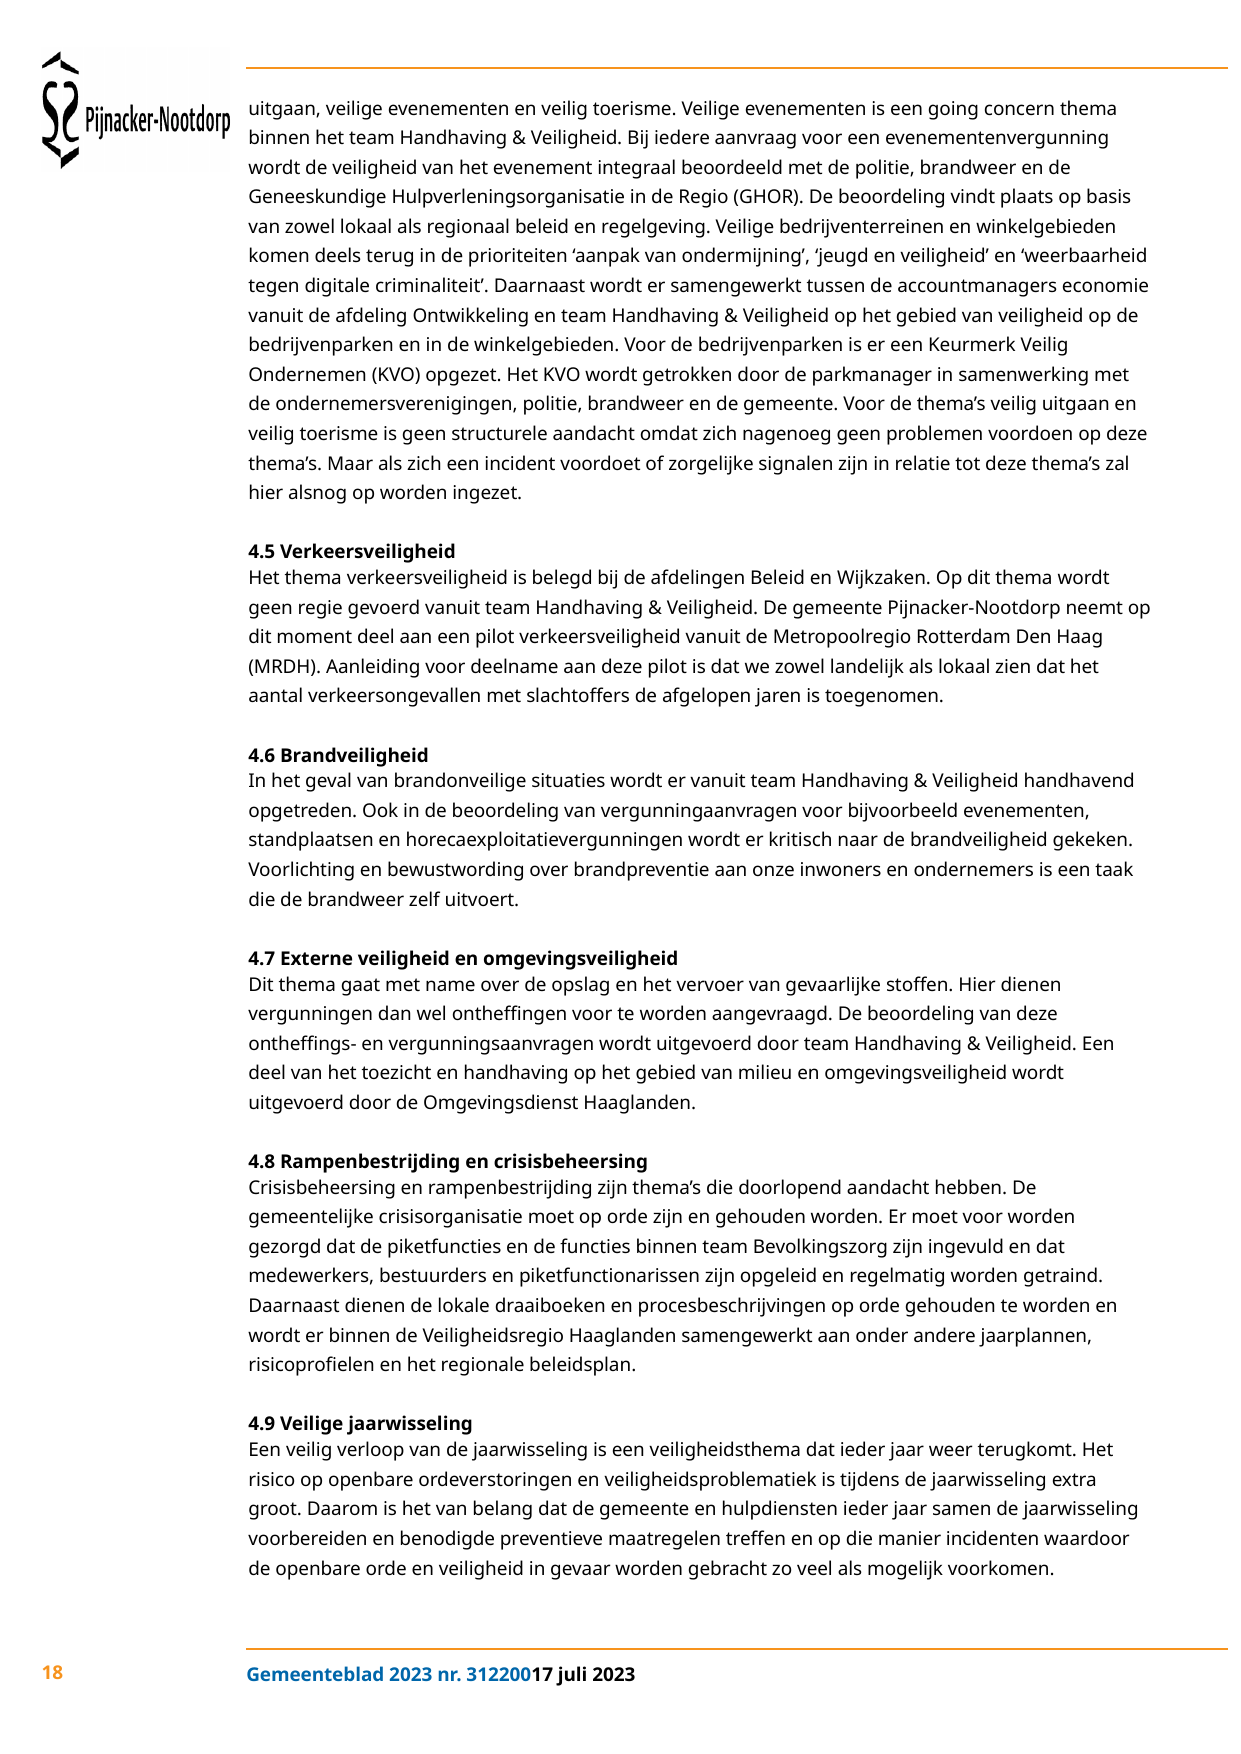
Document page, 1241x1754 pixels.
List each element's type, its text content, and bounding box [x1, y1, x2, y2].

text uitgaan, veilige evenementen en veilig toerisme. Veilige evenementen is een going concern thema binnen het team Handhaving & Veiligheid. Bij iedere aanvraag voor een evenementenvergunning wordt de veiligheid van het evenement integraal beoordeeld met de politie, brandweer en de Geneeskundige Hulpverleningsorganisatie in de Regio (GHOR). De beoordeling vindt plaats op basis van zowel lokaal als regionaal beleid en regelgeving. Veilige bedrijventerreinen en winkelgebieden komen deels terug in de prioriteiten ‘aanpak van ondermijning’, ‘jeugd en veiligheid’ en ‘weerbaarheid tegen digitale criminaliteit’. Daarnaast wordt er samengewerkt tussen de accountmanagers economie vanuit de afdeling Ontwikkeling en team Handhaving & Veiligheid op het gebied van veiligheid op de bedrijvenparken en in de winkelgebieden. Voor de bedrijvenparken is er een Keurmerk Veilig Ondernemen (KVO) opgezet. Het KVO wordt getrokken door de parkmanager in samenwerking met de ondernemersverenigingen, politie, brandweer en de gemeente. Voor de thema’s veilig uitgaan en veilig toerisme is geen structurele aandacht omdat zich nagenoeg geen problemen voordoen op deze thema’s. Maar als zich een incident voordoet of zorgelijke signalen zijn in relatie tot deze thema’s zal hier alsnog op worden ingezet. [248, 95, 1152, 505]
text 4.5 Verkeersveiligheid [248, 538, 1152, 564]
text 4.7 Externe veiligheid en omgevingsveiligheid [248, 945, 1152, 971]
text Het thema verkeersveiligheid is belegd bij de afdelingen Beleid en Wijkzaken. Op dit thema wordt geen regie gevoerd vanuit team Handhaving & Veiligheid. De gemeente Pijnacker-Nootdorp neemt op dit moment deel aan een pilot verkeersveiligheid vanuit de Metropoolregio Rotterdam Den Haag (MRDH). Aanleiding voor deelname aan deze pilot is dat we zowel landelijk als lokaal zien dat het aantal verkeersongevallen met slachtoffers de afgelopen jaren is toegenomen. [248, 564, 1152, 708]
text In het geval van brandonveilige situaties wordt er vanuit team Handhaving & Veiligheid handhavend opgetreden. Ook in de beoordeling van vergunningaanvragen voor bijvoorbeeld evenementen, standplaatsen en horecaexploitatievergunningen wordt er kritisch naar de brandveiligheid gekeken. Voorlichting en bewustwording over brandpreventie aan onze inwoners en ondernemers is een taak die de brandweer zelf uitvoert. [248, 767, 1152, 912]
text 4.6 Brandveiligheid [248, 742, 1152, 767]
text Dit thema gaat met name over de opslag en het vervoer van gevaarlijke stoffen. Hier dienen vergunningen dan wel ontheffingen voor te worden aangevraagd. De beoordeling van deze ontheffings- en vergunningsaanvragen wordt uitgevoerd door team Handhaving & Veiligheid. Een deel van het toezicht en handhaving op het gebied van milieu en omgevingsveiligheid wordt uitgevoerd door de Omgevingsdienst Haaglanden. [248, 971, 1152, 1115]
text Crisisbeheersing en rampenbestrijding zijn thema’s die doorlopend aandacht hebben. De gemeentelijke crisisorganisatie moet op orde zijn en gehouden worden. Er moet voor worden gezorgd dat de piketfuncties en de functies binnen team Bevolkingszorg zijn ingevuld en dat medewerkers, bestuurders en piketfunctionarissen zijn opgeleid en regelmatig worden getraind. Daarnaast dienen de lokale draaiboeken en procesbeschrijvingen op orde gehouden te worden en wordt er binnen de Veiligheidsregio Haaglanden samengewerkt aan onder andere jaarplannen, risicoprofielen en het regionale beleidsplan. [248, 1174, 1152, 1377]
text 4.9 Veilige jaarwisseling [248, 1411, 1152, 1436]
text 4.8 Rampenbestrijding en crisisbeheersing [248, 1148, 1152, 1174]
text Een veilig verloop van de jaarwisseling is een veiligheidsthema dat ieder jaar weer terugkomt. Het risico op openbare ordeverstoringen en veiligheidsproblematiek is tijdens de jaarwisseling extra groot. Daarom is het van belang dat de gemeente en hulpdiensten ieder jaar samen de jaarwisseling voorbereiden en benodigde preventieve maatregelen treffen en op die manier incidenten waardoor de openbare orde en veiligheid in gevaar worden gebracht zo veel als mogelijk voorkomen. [248, 1436, 1152, 1580]
picture [41, 47, 231, 172]
